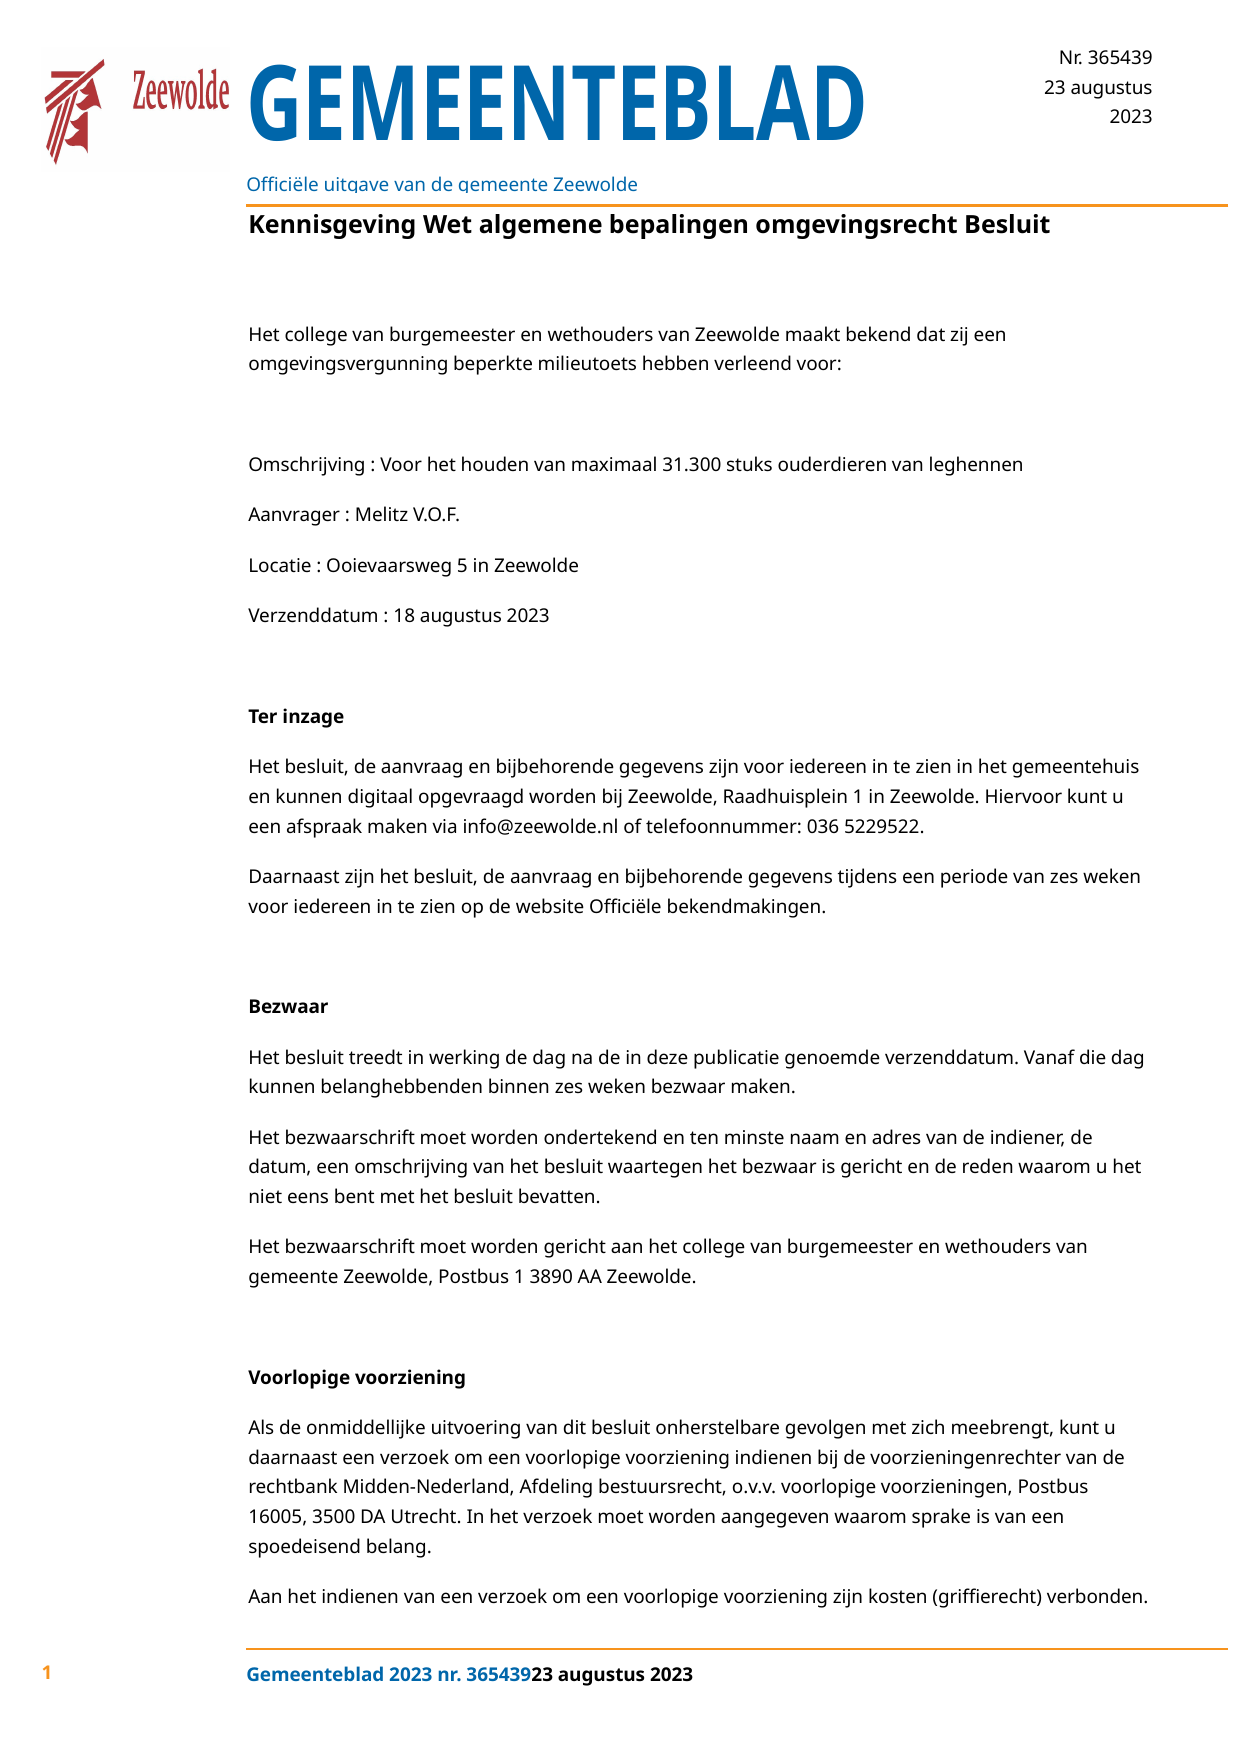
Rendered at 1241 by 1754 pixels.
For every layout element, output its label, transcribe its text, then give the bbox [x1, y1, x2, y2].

text Als de onmiddellijke uitvoering van dit besluit onherstelbare gevolgen met zich meebrengt, kunt u daarnaast een verzoek om een voorlopige voorziening indienen bij de voorzieningenrechter van de rechtbank Midden-Nederland, Afdeling bestuursrecht, o.v.v. voorlopige voorzieningen, Postbus 16005, 3500 DA Utrecht. In het verzoek moet worden aangegeven waarom sprake is van een spoedeisend belang. [248, 1414, 1152, 1558]
text Verzenddatum : 18 augustus 2023 [248, 602, 1152, 628]
text Aanvrager : Melitz V.O.F. [248, 502, 1152, 527]
text Het besluit treedt in werking de dag na de in deze publicatie genoemde verzenddatum. Vanaf die dag kunnen belanghebbenden binnen zes weken bezwaar maken. [248, 1044, 1152, 1099]
picture [41, 47, 231, 172]
text Omschrijving : Voor het houden van maximaal 31.300 stuks ouderdieren van leghennen [248, 451, 1152, 477]
text Het college van burgemeester en wethouders van Zeewolde maakt bekend dat zij een omgevingsvergunning beperkte milieutoets hebben verleend voor: [248, 321, 1152, 376]
text Daarnaast zijn het besluit, de aanvraag en bijbehorende gegevens tijdens een periode van zes weken voor iedereen in te zien op de website Officiële bekendmakingen. [248, 863, 1152, 918]
text Het besluit, de aanvraag en bijbehorende gegevens zijn voor iedereen in te zien in het gemeentehuis en kunnen digitaal opgevraagd worden bij Zeewolde, Raadhuisplein 1 in Zeewolde. Hiervoor kunt u een afspraak maken via info@zeewolde.nl of telefoonnummer: 036 5229522. [248, 754, 1152, 838]
text Locatie : Ooievaarsweg 5 in Zeewolde [248, 552, 1152, 578]
text Het bezwaarschrift moet worden gericht aan het college van burgemeester en wethouders van gemeente Zeewolde, Postbus 1 3890 AA Zeewolde. [248, 1234, 1152, 1289]
text Voorlopige voorziening [248, 1364, 1152, 1390]
text Kennisgeving Wet algemene bepalingen omgevingsrecht Besluit [248, 207, 1152, 241]
text Aan het indienen van een verzoek om een voorlopige voorziening zijn kosten (griffierecht) verbonden. [248, 1583, 1152, 1609]
text Ter inzage [248, 703, 1152, 729]
text Bezwaar [248, 994, 1152, 1019]
text Het bezwaarschrift moet worden ondertekend en ten minste naam en adres van de indiener, de datum, een omschrijving van het besluit waartegen het bezwaar is gericht en de reden waarom u het niet eens bent met het besluit bevatten. [248, 1124, 1152, 1209]
